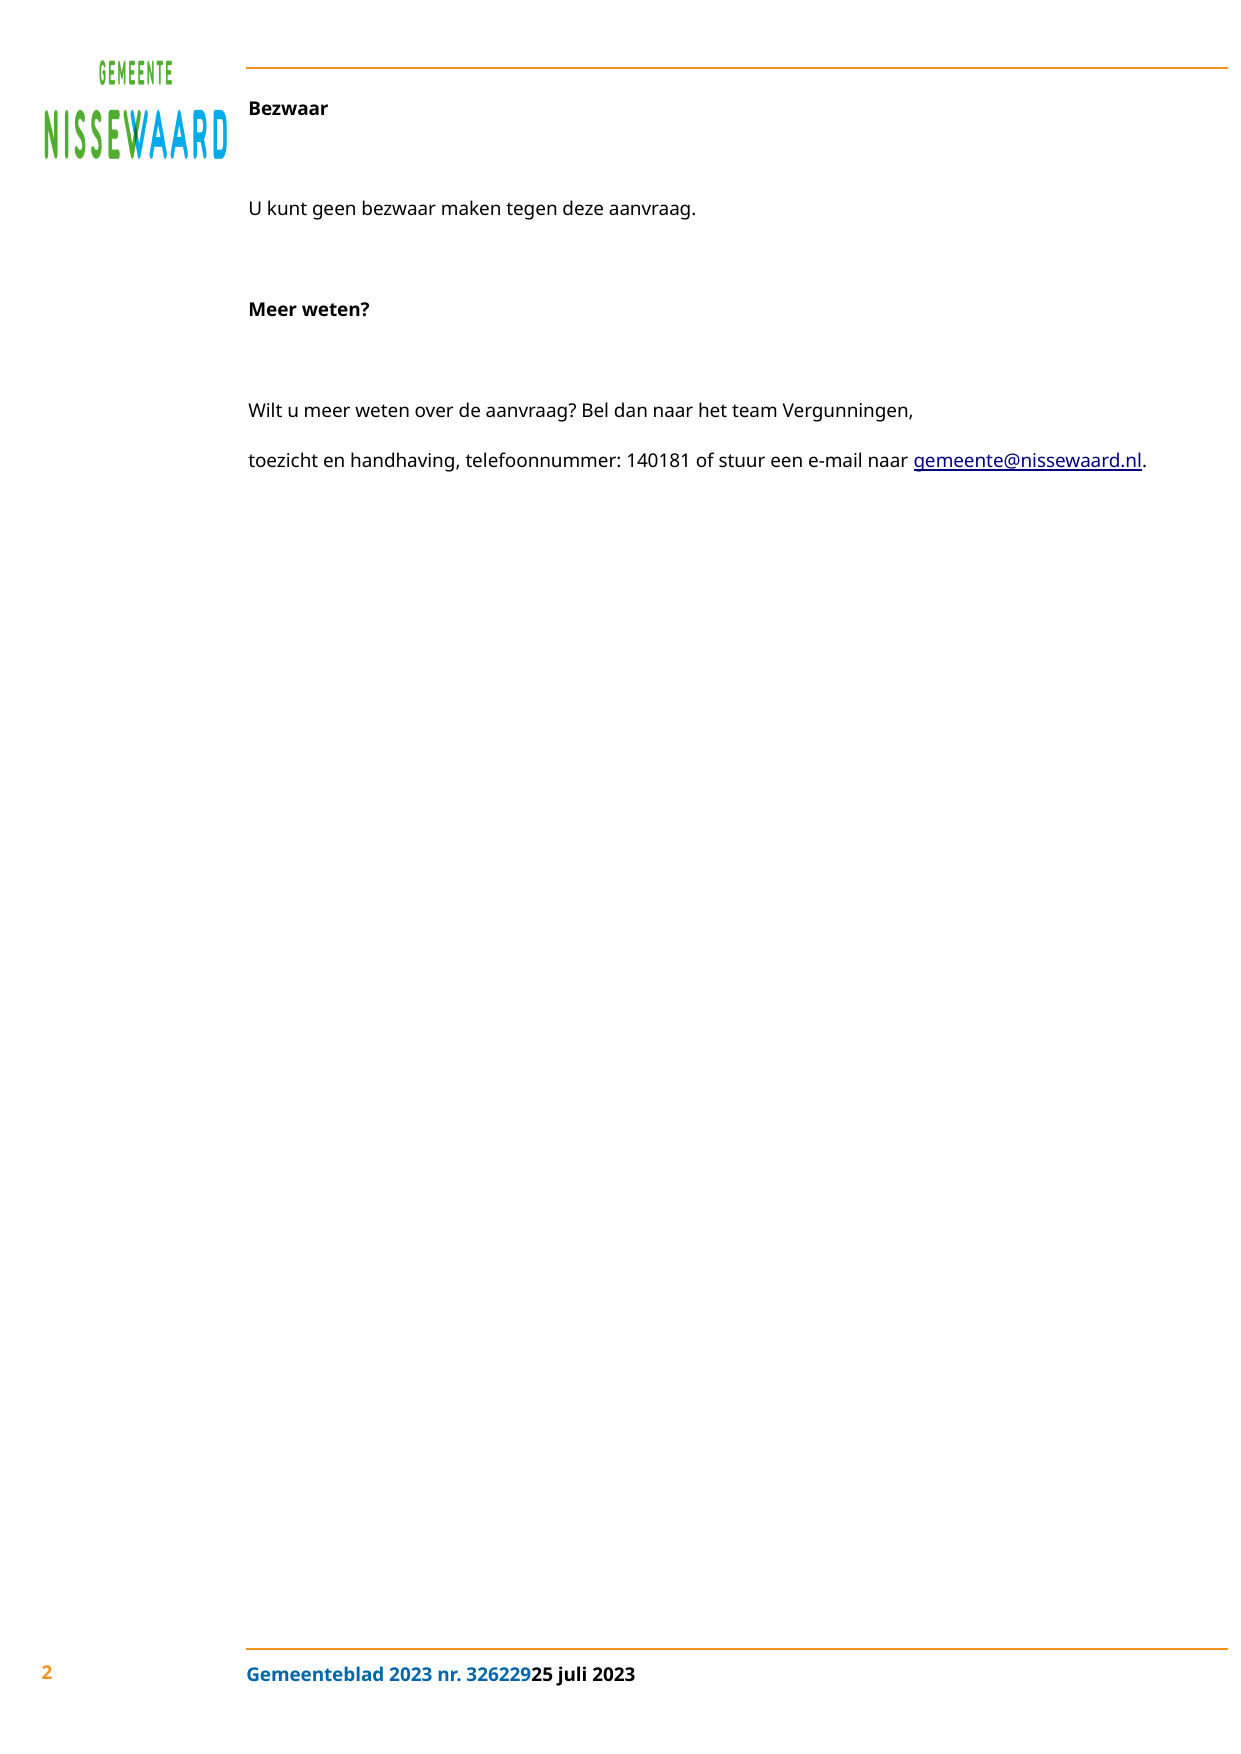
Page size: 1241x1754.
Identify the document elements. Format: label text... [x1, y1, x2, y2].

text Wilt u meer weten over de aanvraag? Bel dan naar het team Vergunningen, [248, 397, 1152, 423]
text toezicht en handhaving, telefoonnummer: 140181 of stuur een e-mail naar gemeente@nissewaard.nl. [248, 448, 1152, 473]
picture [41, 47, 231, 172]
text Bezwaar [248, 95, 1152, 121]
text Meer weten? [248, 296, 1152, 322]
text U kunt geen bezwaar maken tegen deze aanvraag. [248, 196, 1152, 221]
